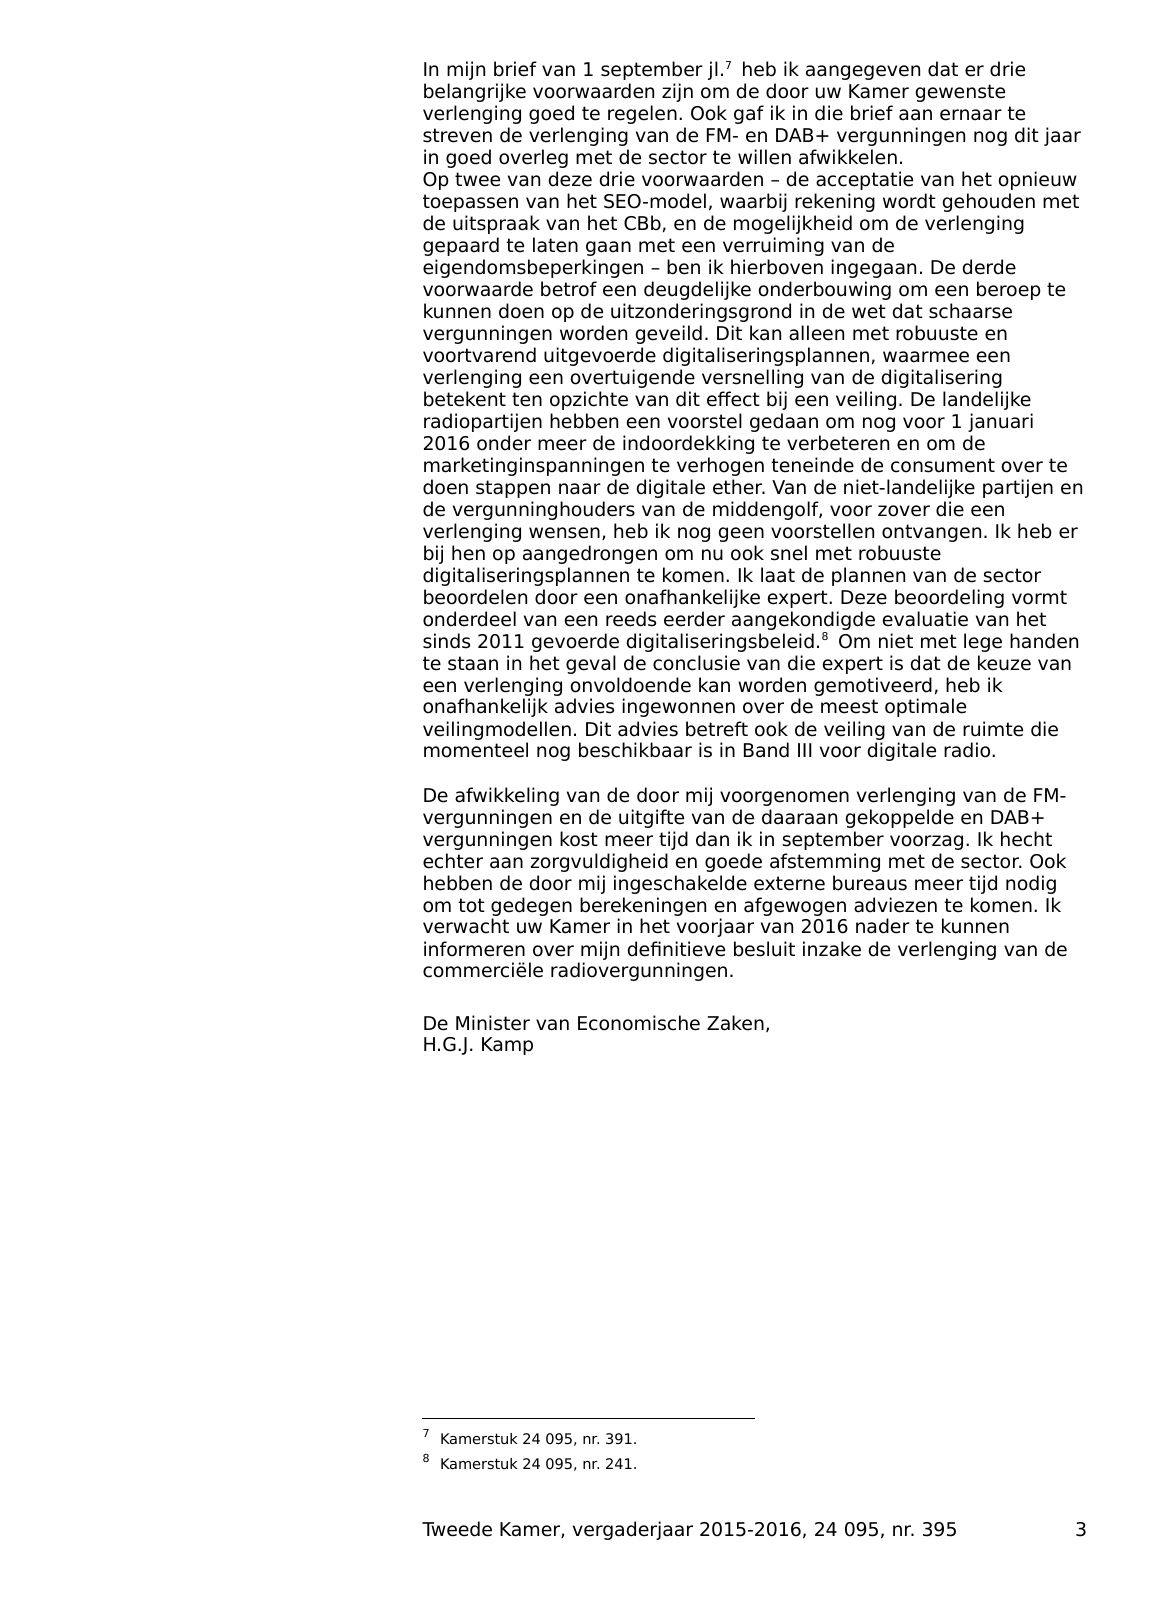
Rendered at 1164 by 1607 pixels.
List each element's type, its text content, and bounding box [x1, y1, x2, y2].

text De afwikkeling van de door mij voorgenomen verlenging van de FM-vergunningen en de uitgifte van de daaraan gekoppelde en DAB+ vergunningen kost meer tijd dan ik in september voorzag. Ik hecht echter aan zorgvuldigheid en goede afstemming met de sector. Ook hebben de door mij ingeschakelde externe bureaus meer tijd nodig om tot gedegen berekeningen en afgewogen adviezen te komen. Ik verwacht uw Kamer in het voorjaar van 2016 nader te kunnen informeren over mijn definitieve besluit inzake de verlenging van de commerciële radiovergunningen. [422, 784, 1087, 982]
text Kamerstuk 24 095, nr. 391. [422, 1427, 1087, 1449]
text Kamerstuk 24 095, nr. 241. [422, 1452, 1087, 1474]
text Op twee van deze drie voorwaarden – de acceptatie van het opnieuw toepassen van het SEO-model, waarbij rekening wordt gehouden met de uitspraak van het CBb, en de mogelijkheid om de verlenging gepaard te laten gaan met een verruiming van de eigendomsbeperkingen – ben ik hierboven ingegaan. De derde voorwaarde betrof een deugdelijke onderbouwing om een beroep te kunnen doen op de uitzonderingsgrond in de wet dat schaarse vergunningen worden geveild. Dit kan alleen met robuuste en voortvarend uitgevoerde digitaliseringsplannen, waarmee een verlenging een overtuigende versnelling van de digitalisering betekent ten opzichte van dit effect bij een veiling. De landelijke radiopartijen hebben een voorstel gedaan om nog voor 1 januari 2016 onder meer de indoordekking te verbeteren en om de marketinginspanningen te verhogen teneinde de consument over te doen stappen naar de digitale ether. Van de niet-landelijke partijen en de vergunninghouders van de middengolf, voor zover die een verlenging wensen, heb ik nog geen voorstellen ontvangen. Ik heb er bij hen op aangedrongen om nu ook snel met robuuste digitaliseringsplannen te komen. Ik laat de plannen van de sector beoordelen door een onafhankelijke expert. Deze beoordeling vormt onderdeel van een reeds eerder aangekondigde evaluatie van het sinds 2011 gevoerde digitaliseringsbeleid. Om niet met lege handen te staan in het geval de conclusie van die expert is dat de keuze van een verlenging onvoldoende kan worden gemotiveerd, heb ik onafhankelijk advies ingewonnen over de meest optimale veilingmodellen. Dit advies betreft ook de veiling van de ruimte die momenteel nog beschikbaar is in Band III voor digitale radio. [422, 169, 1087, 762]
text De Minister van Economische Zaken, H.G.J. Kamp [422, 1012, 1087, 1056]
text In mijn brief van 1 september jl. heb ik aangegeven dat er drie belangrijke voorwaarden zijn om de door uw Kamer gewenste verlenging goed te regelen. Ook gaf ik in die brief aan ernaar te streven de verlenging van de FM- en DAB+ vergunningen nog dit jaar in goed overleg met de sector te willen afwikkelen. [422, 59, 1087, 169]
